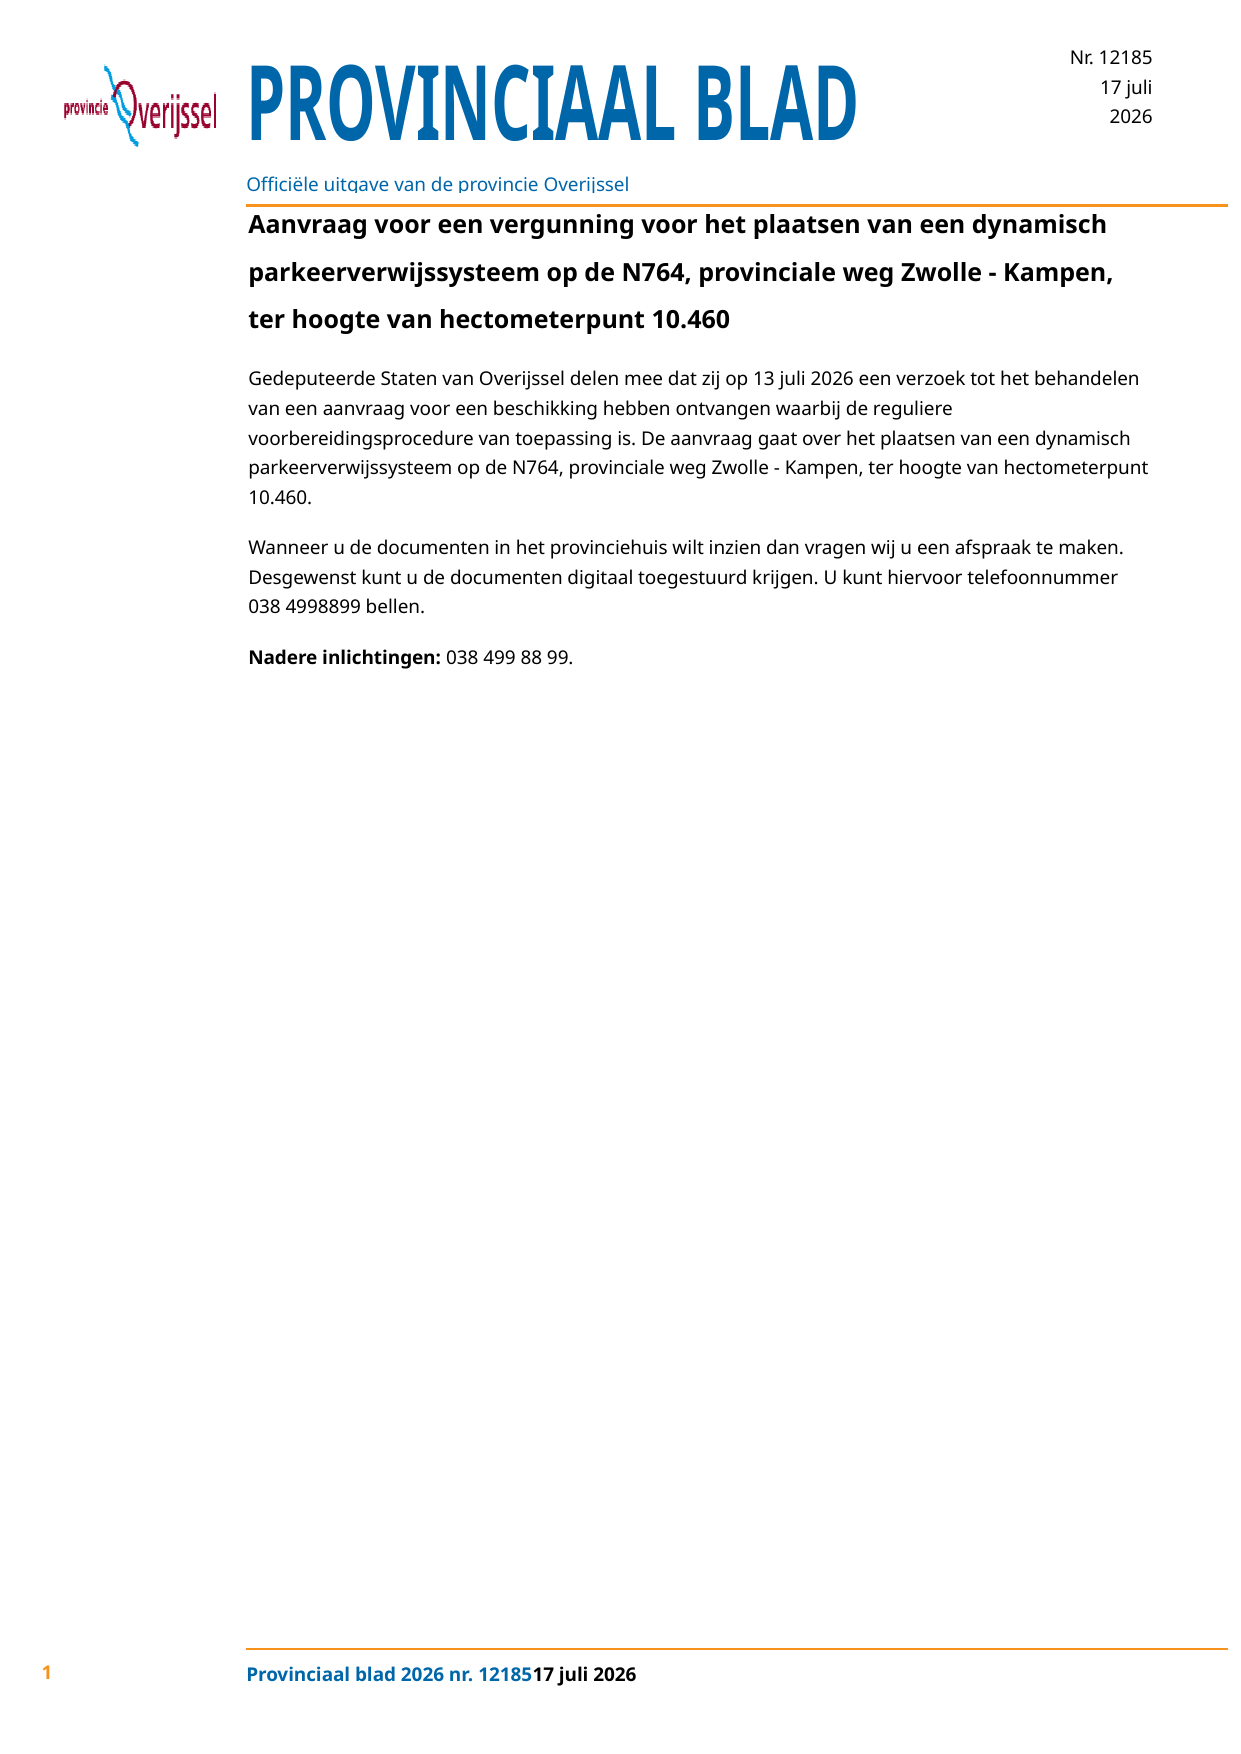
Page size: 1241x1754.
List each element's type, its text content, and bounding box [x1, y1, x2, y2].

picture [41, 47, 231, 172]
text Wanneer u de documenten in het provinciehuis wilt inzien dan vragen wij u een afspraak te maken. Desgewenst kunt u de documenten digitaal toegestuurd krijgen. U kunt hiervoor telefoonnummer 038 4998899 bellen. [248, 534, 1152, 619]
text Nadere inlichtingen: 038 499 88 99. [248, 644, 1152, 669]
text Aanvraag voor een vergunning voor het plaatsen van een dynamisch parkeerverwijssysteem op de N764, provinciale weg Zwolle - Kampen, ter hoogte van hectometerpunt 10.460 [248, 207, 1152, 336]
text Gedeputeerde Staten van Overijssel delen mee dat zij op 13 juli 2026 een verzoek tot het behandelen van een aanvraag voor een beschikking hebben ontvangen waarbij de reguliere voorbereidingsprocedure van toepassing is. De aanvraag gaat over het plaatsen van een dynamisch parkeerverwijssysteem op de N764, provinciale weg Zwolle - Kampen, ter hoogte van hectometerpunt 10.460. [248, 366, 1152, 509]
